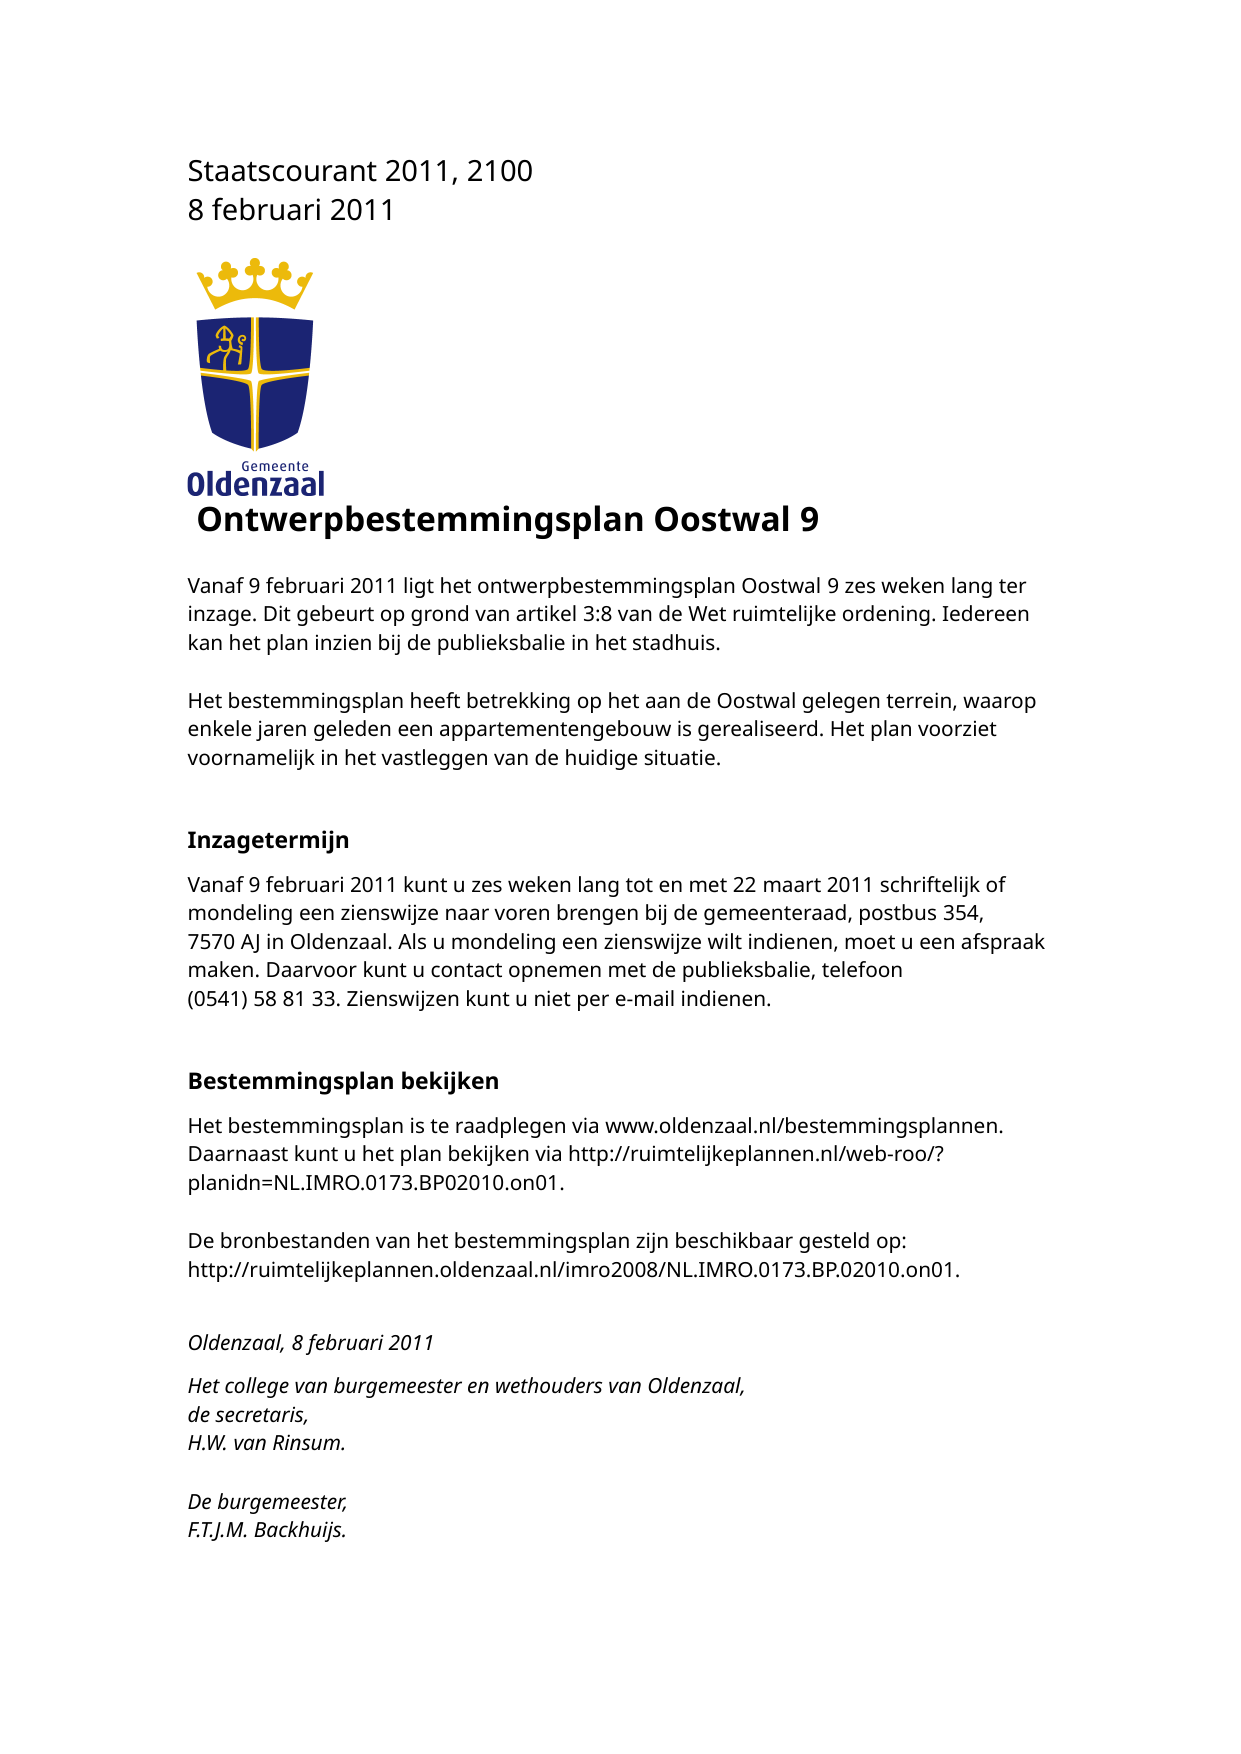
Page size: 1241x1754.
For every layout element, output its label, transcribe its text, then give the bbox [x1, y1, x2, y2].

subtitle Inzagetermijn [187, 824, 1053, 855]
text Het bestemmingsplan heeft betrekking op het aan de Oostwal gelegen terrein, waarop enkele jaren geleden een appartementengebouw is gerealiseerd. Het plan voorziet voornamelijk in het vastleggen van de huidige situatie. [187, 686, 1053, 771]
picture [187, 258, 324, 496]
text F.T.J.M. Backhuijs. [187, 1515, 1053, 1544]
text Het bestemmingsplan is te raadplegen via www.oldenzaal.nl/bestemmingsplannen. Daarnaast kunt u het plan bekijken via http://ruimtelijkeplannen.nl/web-roo/?planidn=NL.IMRO.0173.BP02010.on01. [187, 1111, 1053, 1196]
text De bronbestanden van het bestemmingsplan zijn beschikbaar gesteld op: http://ruimtelijkeplannen.oldenzaal.nl/imro2008/NL.IMRO.0173.BP.02010.on01. [187, 1226, 1053, 1283]
text Vanaf 9 februari 2011 ligt het ontwerpbestemmingsplan Oostwal 9 zes weken lang ter inzage. Dit gebeurt op grond van artikel 3:8 van de Wet ruimtelijke ordening. Iedereen kan het plan inzien bij de publieksbalie in het stadhuis. [187, 571, 1053, 656]
text Staatscourant 2011, 2100 [187, 150, 1053, 190]
text de secretaris, [187, 1400, 1053, 1428]
subtitle Bestemmingsplan bekijken [187, 1065, 1053, 1096]
subtitle Ontwerpbestemmingsplan Oostwal 9 [187, 271, 1053, 541]
text Vanaf 9 februari 2011 kunt u zes weken lang tot en met 22 maart 2011 schriftelijk of mondeling een zienswijze naar voren brengen bij de gemeenteraad, postbus 354, 7570 AJ in Oldenzaal. Als u mondeling een zienswijze wilt indienen, moet u een afspraak maken. Daarvoor kunt u contact opnemen met de publieksbalie, telefoon (0541) 58 81 33. Zienswijzen kunt u niet per e-mail indienen. [187, 870, 1053, 1012]
text De burgemeester, [187, 1487, 1053, 1515]
text 8 februari 2011 [187, 190, 1053, 229]
text Oldenzaal, 8 februari 2011 [187, 1328, 1053, 1357]
text H.W. van Rinsum. [187, 1428, 1053, 1457]
text Het college van burgemeester en wethouders van Oldenzaal, [187, 1372, 1053, 1400]
